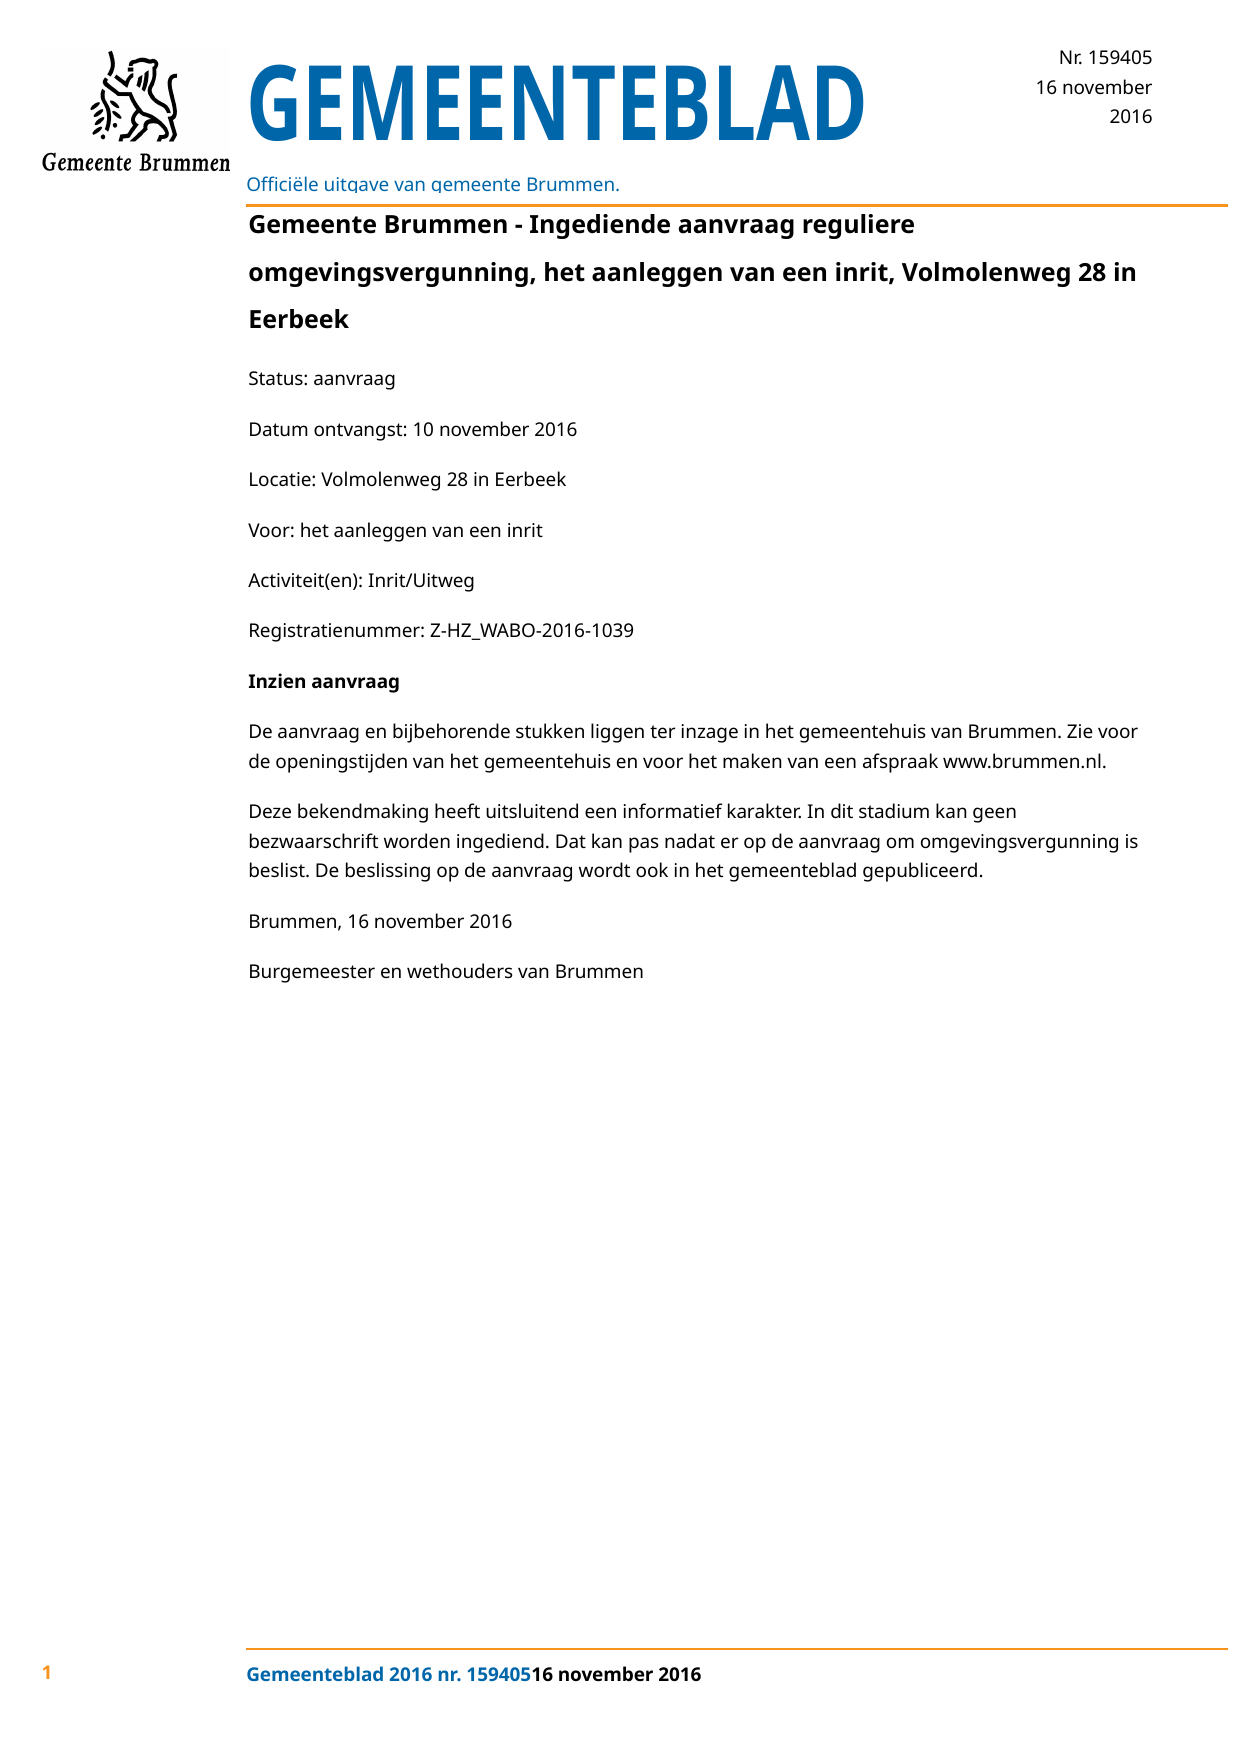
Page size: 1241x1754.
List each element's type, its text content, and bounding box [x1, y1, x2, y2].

text Registratienummer: Z-HZ_WABO-2016-1039 [248, 618, 1152, 643]
picture [41, 47, 231, 172]
text De aanvraag en bijbehorende stukken liggen ter inzage in het gemeentehuis van Brummen. Zie voor de openingstijden van het gemeentehuis en voor het maken van een afspraak www.brummen.nl. [248, 718, 1152, 774]
text Burgemeester en wethouders van Brummen [248, 958, 1152, 984]
text Brummen, 16 november 2016 [248, 908, 1152, 934]
text Gemeente Brummen - Ingediende aanvraag reguliere omgevingsvergunning, het aanleggen van een inrit, Volmolenweg 28 in Eerbeek [248, 207, 1152, 336]
text Status: aanvraag [248, 366, 1152, 391]
text Activiteit(en): Inrit/Uitweg [248, 567, 1152, 593]
text Datum ontvangst: 10 november 2016 [248, 416, 1152, 442]
text Inzien aanvraag [248, 668, 1152, 694]
text Voor: het aanleggen van een inrit [248, 517, 1152, 542]
text Locatie: Volmolenweg 28 in Eerbeek [248, 466, 1152, 492]
text Deze bekendmaking heeft uitsluitend een informatief karakter. In dit stadium kan geen bezwaarschrift worden ingediend. Dat kan pas nadat er op de aanvraag om omgevingsvergunning is beslist. De beslissing op de aanvraag wordt ook in het gemeenteblad gepubliceerd. [248, 798, 1152, 883]
